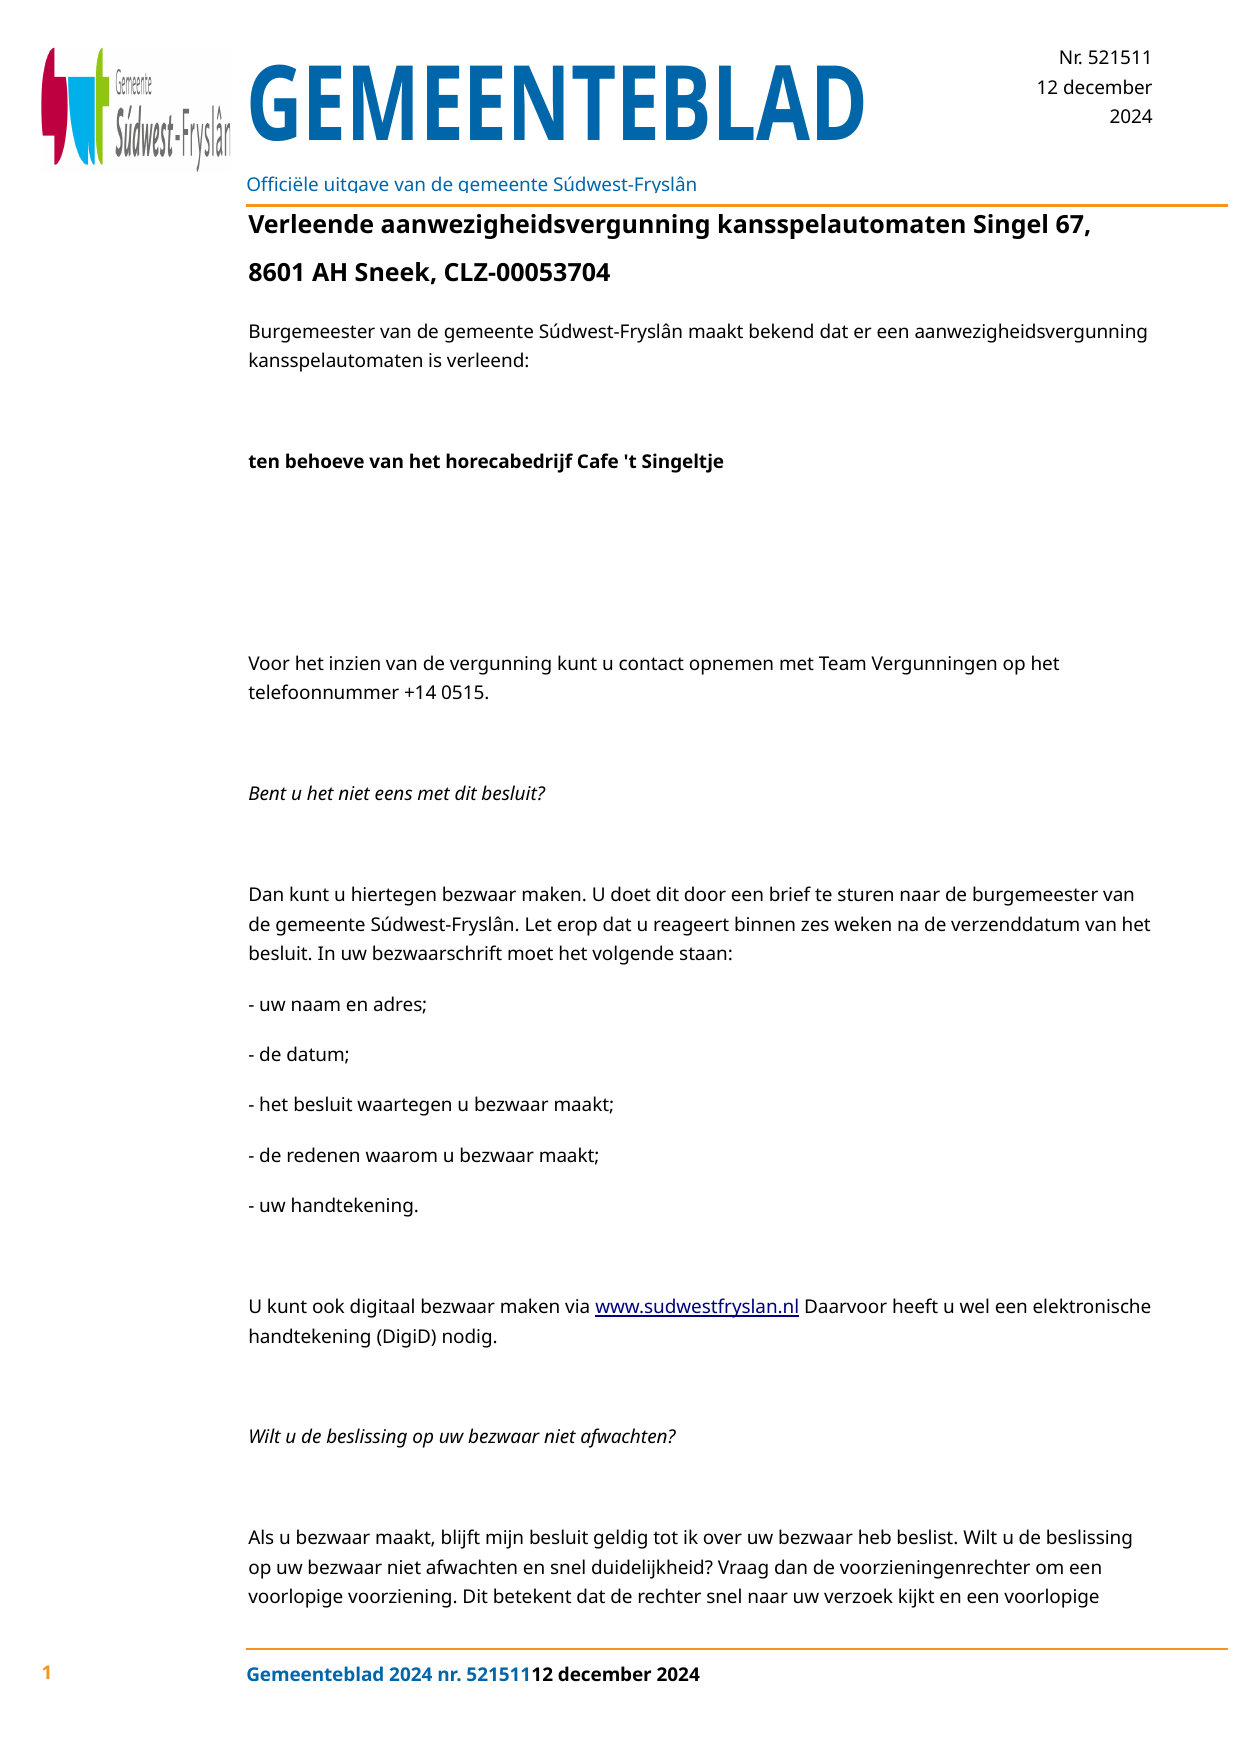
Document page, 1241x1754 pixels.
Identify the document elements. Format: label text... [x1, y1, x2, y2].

text - de redenen waarom u bezwaar maakt; [248, 1142, 1152, 1168]
picture [41, 47, 231, 172]
text U kunt ook digitaal bezwaar maken via www.sudwestfryslan.nl Daarvoor heeft u wel een elektronische handtekening (DigiD) nodig. [248, 1293, 1152, 1349]
text - uw naam en adres; [248, 991, 1152, 1017]
text Verleende aanwezigheidsvergunning kansspelautomaten Singel 67, 8601 AH Sneek, CLZ-00053704 [248, 207, 1152, 288]
text - het besluit waartegen u bezwaar maakt; [248, 1092, 1152, 1117]
text - de datum; [248, 1041, 1152, 1067]
text Voor het inzien van de vergunning kunt u contact opnemen met Team Vergunningen op het telefoonnummer +14 0515. [248, 650, 1152, 705]
text Dan kunt u hiertegen bezwaar maken. U doet dit door een brief te sturen naar de burgemeester van de gemeente Súdwest-Fryslân. Let erop dat u reageert binnen zes weken na de verzenddatum van het besluit. In uw bezwaarschrift moet het volgende staan: [248, 881, 1152, 966]
text ten behoeve van het horecabedrijf Cafe 't Singeltje [248, 448, 1152, 474]
text - uw handtekening. [248, 1192, 1152, 1218]
text Als u bezwaar maakt, blijft mijn besluit geldig tot ik over uw bezwaar heb beslist. Wilt u de beslissing op uw bezwaar niet afwachten en snel duidelijkheid? Vraag dan de voorzieningenrechter om een voorlopige voorziening. Dit betekent dat de rechter snel naar uw verzoek kijkt en een voorlopige [248, 1524, 1152, 1609]
text Burgemeester van de gemeente Súdwest-Fryslân maakt bekend dat er een aanwezigheidsvergunning kansspelautomaten is verleend: [248, 318, 1152, 373]
text Wilt u de beslissing op uw bezwaar niet afwachten? [248, 1424, 1152, 1449]
text Bent u het niet eens met dit besluit? [248, 780, 1152, 806]
